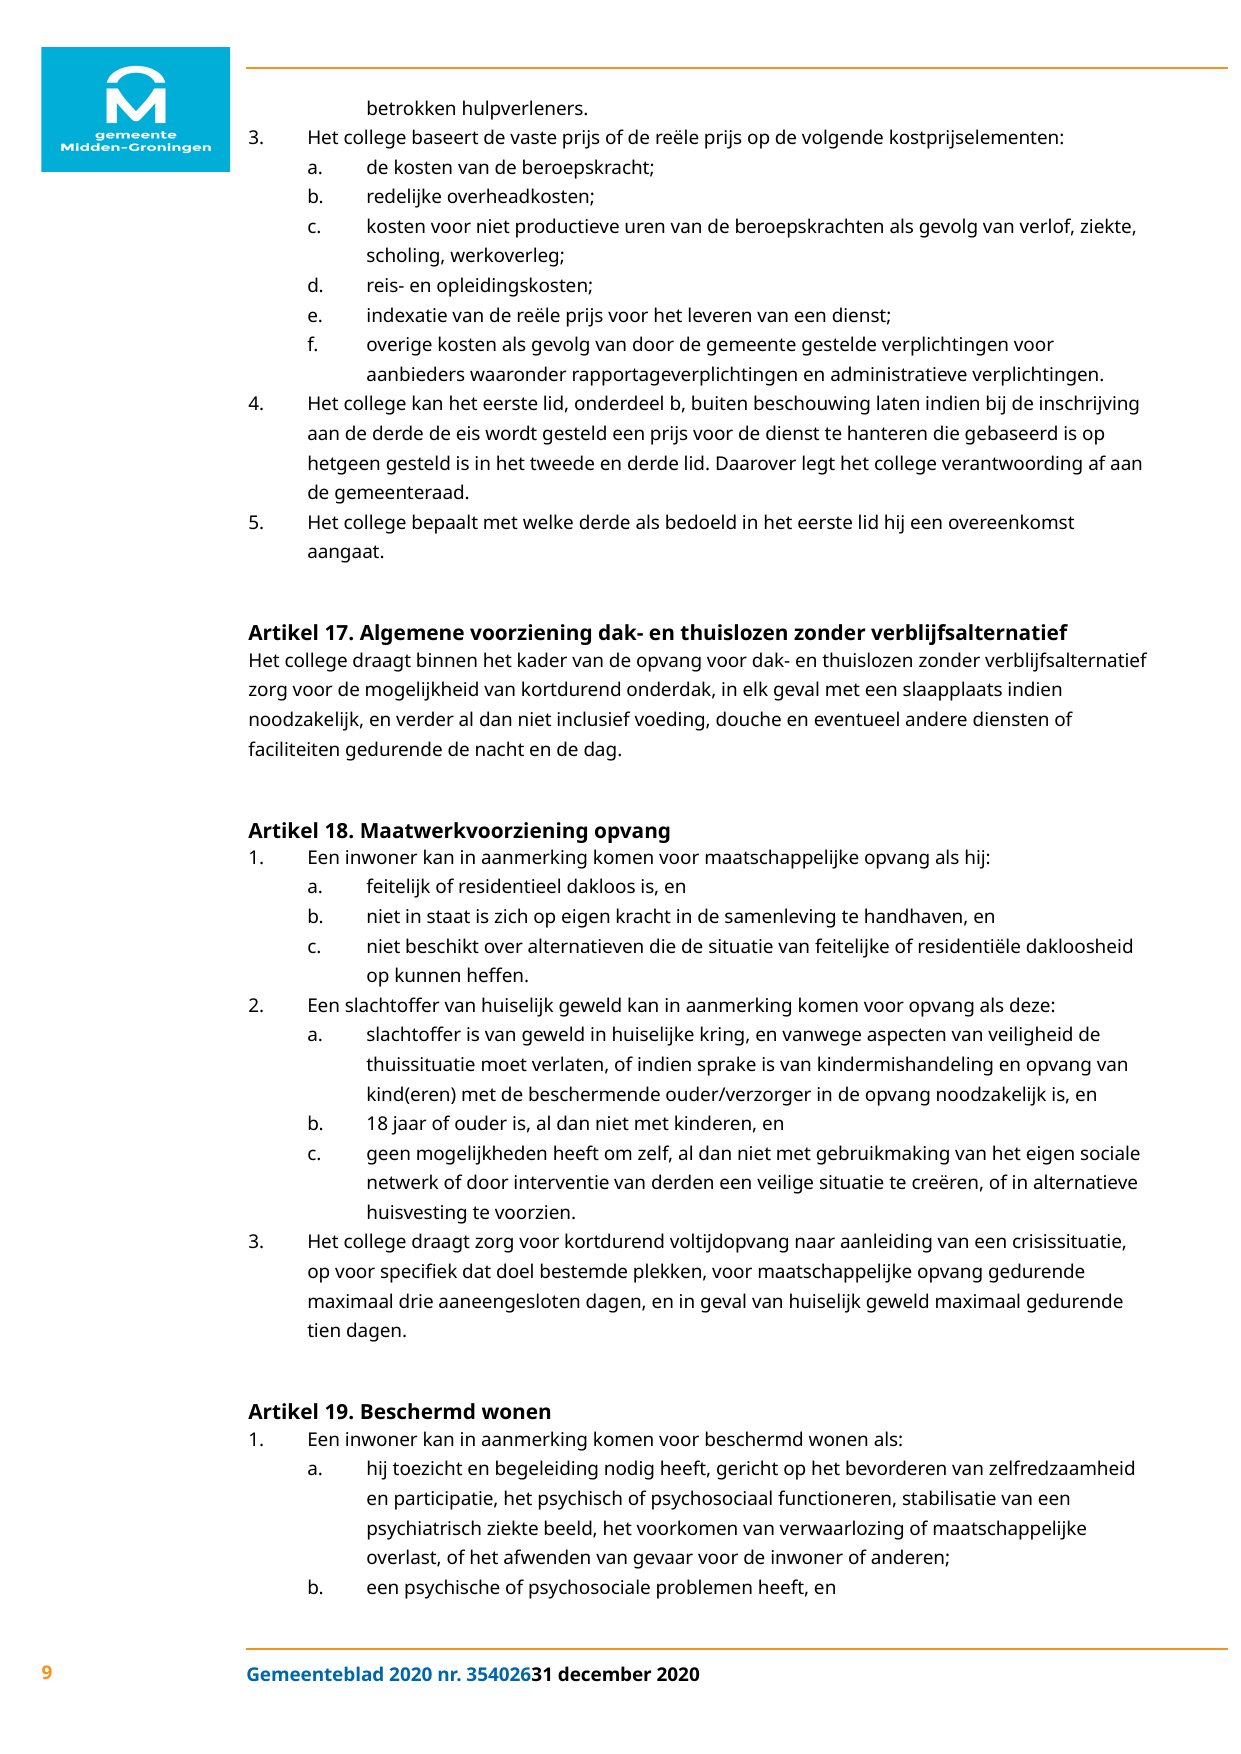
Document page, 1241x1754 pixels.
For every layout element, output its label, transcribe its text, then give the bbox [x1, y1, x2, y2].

list Het college draagt zorg voor kortdurend voltijdopvang naar aanleiding van een crisissituatie, op voor specifiek dat doel bestemde plekken, voor maatschappelijke opvang gedurende maximaal drie aaneengesloten dagen, en in geval van huiselijk geweld maximaal gedurende tien dagen. [248, 1229, 1152, 1343]
list betrokken hulpverleners. [307, 95, 1152, 121]
list een psychische of psychosociale problemen heeft, en [307, 1574, 1152, 1599]
list geen mogelijkheden heeft om zelf, al dan niet met gebruikmaking van het eigen sociale netwerk of door interventie van derden een veilige situatie te creëren, of in alternatieve huisvesting te voorzien. [307, 1140, 1152, 1225]
list Een inwoner kan in aanmerking komen voor beschermd wonen als: [248, 1426, 1152, 1452]
text Het college draagt binnen het kader van de opvang voor dak- en thuislozen zonder verblijfsalternatief zorg voor de mogelijkheid van kortdurend onderdak, in elk geval met een slaapplaats indien noodzakelijk, en verder al dan niet inclusief voeding, douche en eventueel andere diensten of faciliteiten gedurende de nacht en de dag. [248, 647, 1152, 761]
list 18 jaar of ouder is, al dan niet met kinderen, en [307, 1110, 1152, 1136]
list overige kosten als gevolg van door de gemeente gestelde verplichtingen voor aanbieders waaronder rapportageverplichtingen en administratieve verplichtingen. [307, 331, 1152, 387]
list niet beschikt over alternatieven die de situatie van feitelijke of residentiële dakloosheid op kunnen heffen. [307, 933, 1152, 988]
list redelijke overheadkosten; [307, 183, 1152, 209]
text Artikel 18. Maatwerkvoorziening opvang [248, 816, 1152, 844]
list Een slachtoffer van huiselijk geweld kan in aanmerking komen voor opvang als deze: [248, 992, 1152, 1018]
list reis- en opleidingskosten; [307, 272, 1152, 298]
list slachtoffer is van geweld in huiselijke kring, en vanwege aspecten van veiligheid de thuissituatie moet verlaten, of indien sprake is van kindermishandeling en opvang van kind(eren) met de beschermende ouder/verzorger in de opvang noodzakelijk is, en [307, 1022, 1152, 1107]
text Artikel 19. Beschermd wonen [248, 1397, 1152, 1426]
picture [108, 66, 164, 82]
list Het college baseert de vaste prijs of de reële prijs op de volgende kostprijselementen: [248, 124, 1152, 150]
list hij toezicht en begeleiding nodig heeft, gericht op het bevorderen van zelfredzaamheid en participatie, het psychisch of psychosociaal functioneren, stabilisatie van een psychiatrisch ziekte beeld, het voorkomen van verwaarlozing of maatschappelijke overlast, of het afwenden van gevaar voor de inwoner of anderen; [307, 1456, 1152, 1570]
picture [184, 146, 190, 153]
list feitelijk of residentieel dakloos is, en [307, 874, 1152, 899]
list indexatie van de reële prijs voor het leveren van een dienst; [307, 302, 1152, 328]
list kosten voor niet productieve uren van de beroepskrachten als gevolg van verlof, ziekte, scholing, werkoverleg; [307, 213, 1152, 268]
list Een inwoner kan in aanmerking komen voor maatschappelijke opvang als hij: [248, 844, 1152, 870]
list Het college bepaalt met welke derde als bedoeld in het eerste lid hij een overeenkomst aangaat. [248, 509, 1152, 564]
text Artikel 17. Algemene voorziening dak- en thuislozen zonder verblijfsalternatief [248, 618, 1152, 647]
list Het college kan het eerste lid, onderdeel b, buiten beschouwing laten indien bij de inschrijving aan de derde de eis wordt gesteld een prijs voor de dienst te hanteren die gebaseerd is op hetgeen gesteld is in het tweede en derde lid. Daarover legt het college verantwoording af aan de gemeenteraad. [248, 391, 1152, 505]
list niet in staat is zich op eigen kracht in de samenleving te handhaven, en [307, 903, 1152, 929]
picture [107, 89, 165, 122]
list de kosten van de beroepskracht; [307, 154, 1152, 180]
